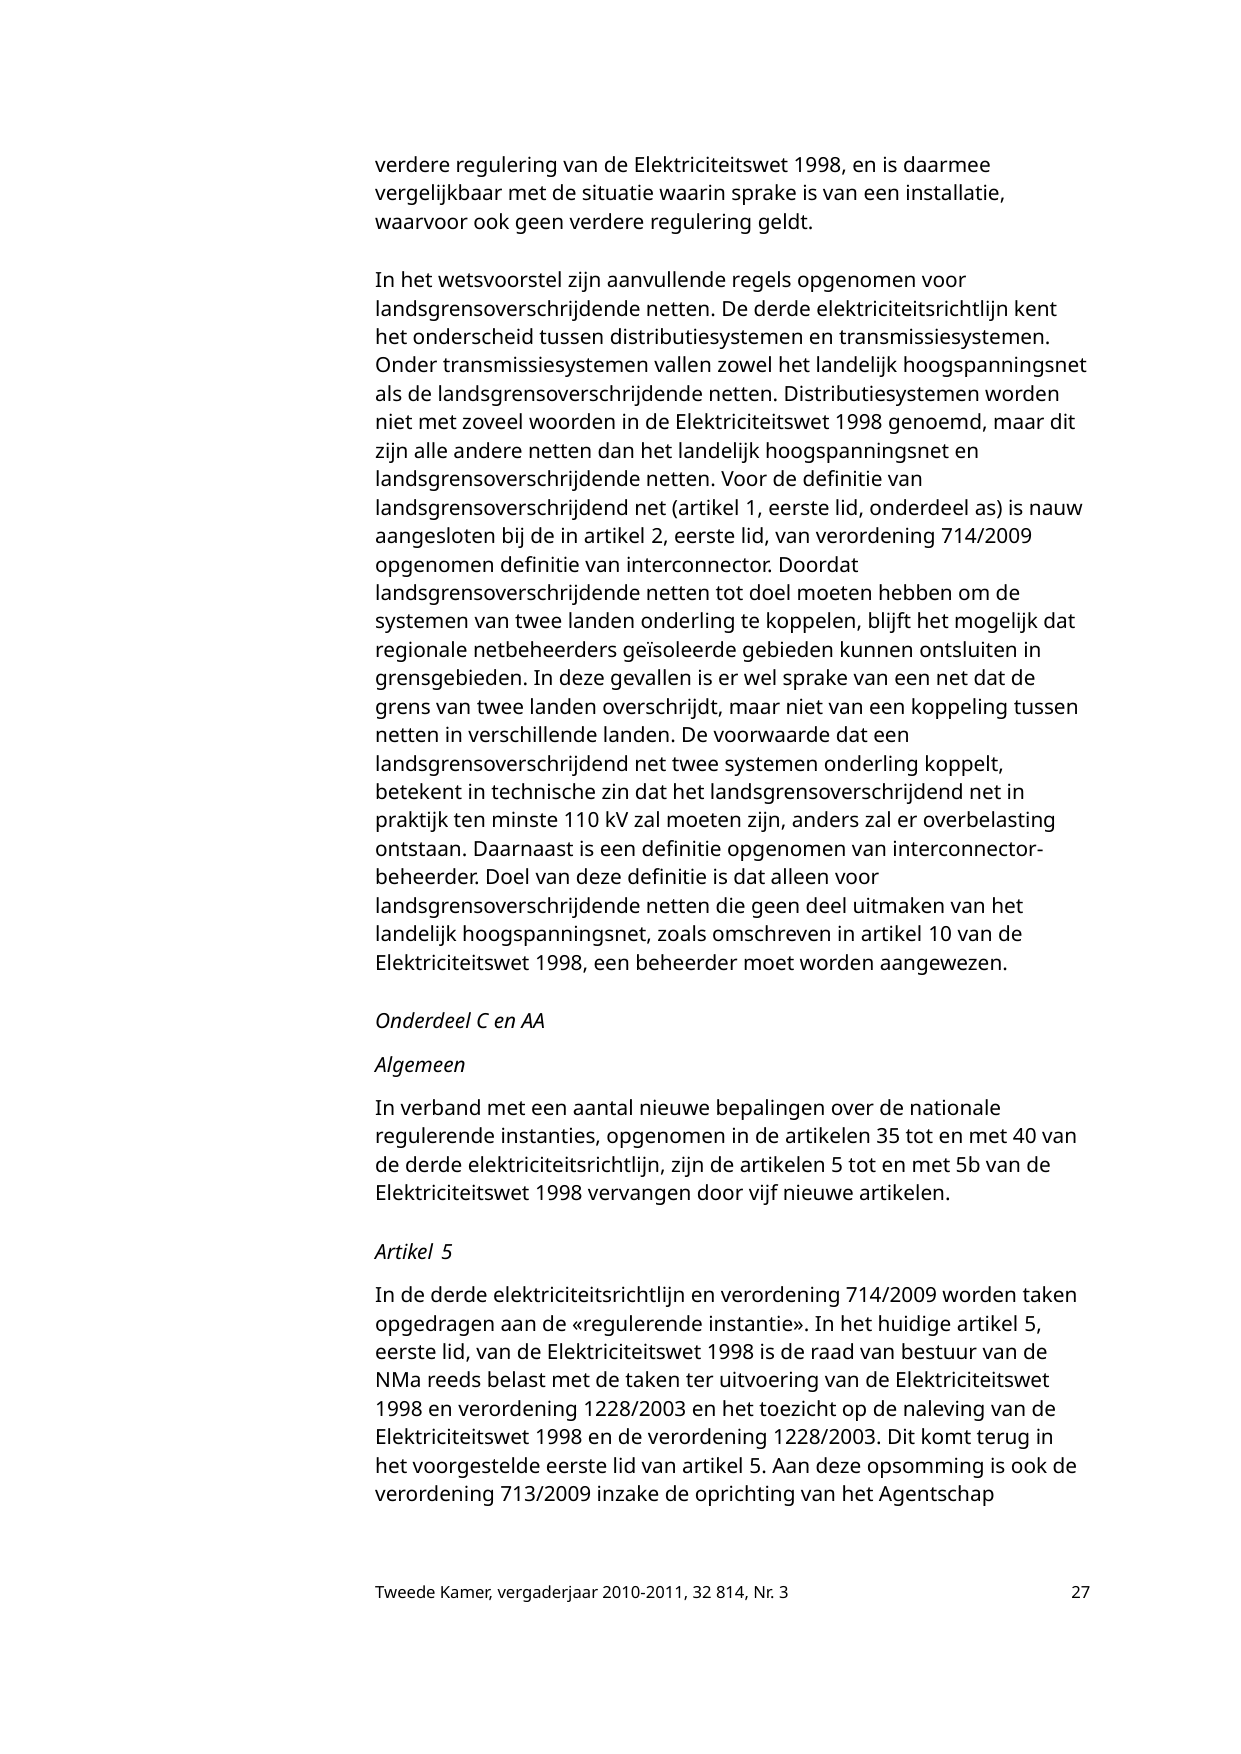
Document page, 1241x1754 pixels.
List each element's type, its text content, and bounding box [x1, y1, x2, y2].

text In verband met een aantal nieuwe bepalingen over de nationale regulerende instanties, opgenomen in de artikelen 35 tot en met 40 van de derde elektriciteitsrichtlijn, zijn de artikelen 5 tot en met 5b van de Elektriciteitswet 1998 vervangen door vijf nieuwe artikelen. [375, 1093, 1090, 1207]
text Artikel 5 [375, 1237, 1090, 1265]
text Algemeen [375, 1050, 1090, 1078]
text In de derde elektriciteitsrichtlijn en verordening 714/2009 worden taken opgedragen aan de «regulerende instantie». In het huidige artikel 5, eerste lid, van de Elektriciteitswet 1998 is de raad van bestuur van de NMa reeds belast met de taken ter uitvoering van de Elektriciteitswet 1998 en verordening 1228/2003 en het toezicht op de naleving van de Elektriciteitswet 1998 en de verordening 1228/2003. Dit komt terug in het voorgestelde eerste lid van artikel 5. Aan deze opsomming is ook de verordening 713/2009 inzake de oprichting van het Agentschap [375, 1280, 1090, 1508]
text Onderdeel C en AA [375, 1006, 1090, 1035]
text verdere regulering van de Elektriciteitswet 1998, en is daarmee vergelijkbaar met de situatie waarin sprake is van een installatie, waarvoor ook geen verdere regulering geldt. [375, 150, 1090, 235]
text In het wetsvoorstel zijn aanvullende regels opgenomen voor landsgrensoverschrijdende netten. De derde elektriciteitsrichtlijn kent het onderscheid tussen distributiesystemen en transmissiesystemen. Onder transmissiesystemen vallen zowel het landelijk hoogspanningsnet als de landsgrensoverschrijdende netten. Distributiesystemen worden niet met zoveel woorden in de Elektriciteitswet 1998 genoemd, maar dit zijn alle andere netten dan het landelijk hoogspanningsnet en landsgrensoverschrijdende netten. Voor de definitie van landsgrensoverschrijdend net (artikel 1, eerste lid, onderdeel as) is nauw aangesloten bij de in artikel 2, eerste lid, van verordening 714/2009 opgenomen definitie van interconnector. Doordat landsgrensoverschrijdende netten tot doel moeten hebben om de systemen van twee landen onderling te koppelen, blijft het mogelijk dat regionale netbeheerders geïsoleerde gebieden kunnen ontsluiten in grensgebieden. In deze gevallen is er wel sprake van een net dat de grens van twee landen overschrijdt, maar niet van een koppeling tussen netten in verschillende landen. De voorwaarde dat een landsgrensoverschrijdend net twee systemen onderling koppelt, betekent in technische zin dat het landsgrensoverschrijdend net in praktijk ten minste 110 kV zal moeten zijn, anders zal er overbelasting ontstaan. Daarnaast is een definitie opgenomen van interconnector-beheerder. Doel van deze definitie is dat alleen voor landsgrensoverschrijdende netten die geen deel uitmaken van het landelijk hoogspanningsnet, zoals omschreven in artikel 10 van de Elektriciteitswet 1998, een beheerder moet worden aangewezen. [375, 265, 1090, 976]
